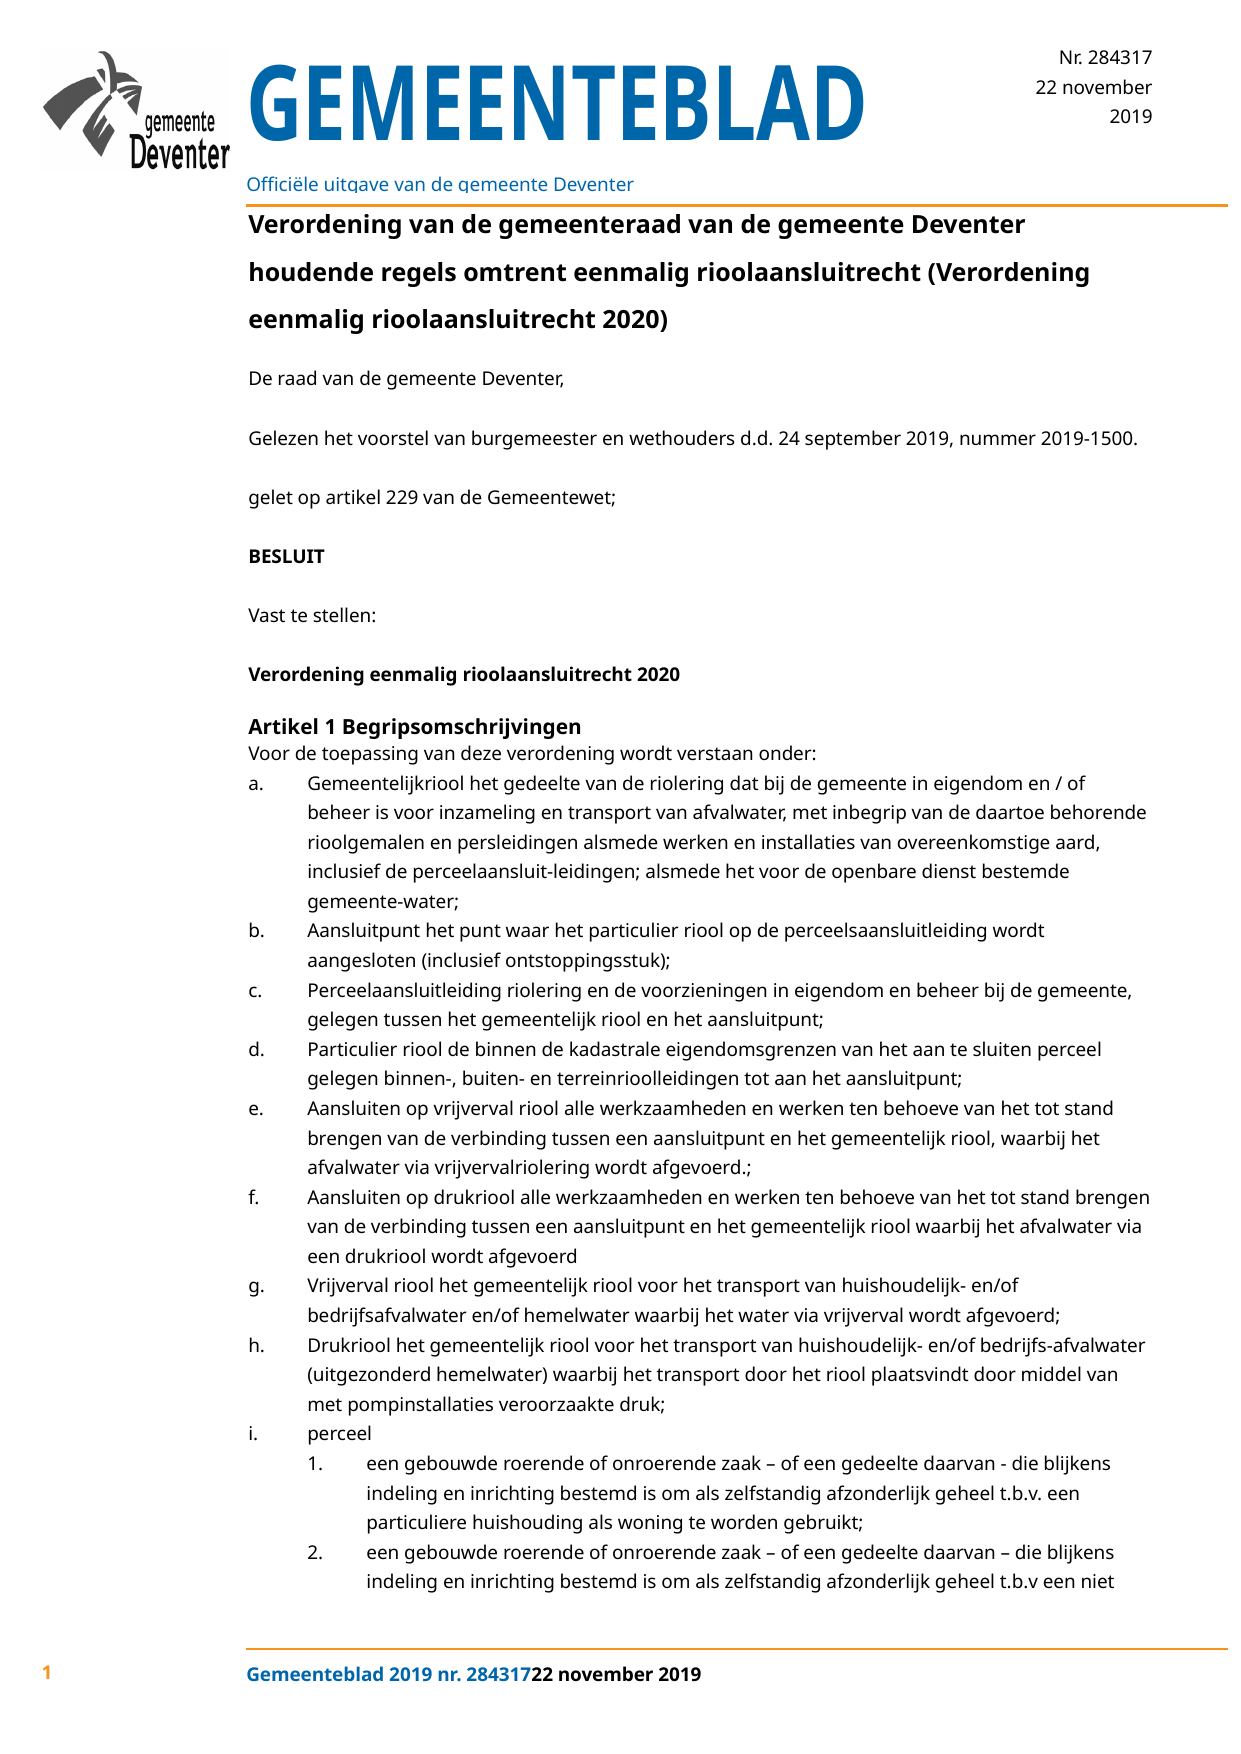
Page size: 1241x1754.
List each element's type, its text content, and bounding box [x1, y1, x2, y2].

text Gelezen het voorstel van burgemeester en wethouders d.d. 24 september 2019, nummer 2019-1500. [248, 425, 1152, 450]
text Voor de toepassing van deze verordening wordt verstaan onder: [248, 740, 1152, 766]
picture [41, 47, 231, 172]
text Verordening eenmalig rioolaansluitrecht 2020 [248, 661, 1152, 687]
list een gebouwde roerende of onroerende zaak – of een gedeelte daarvan - die blijkens indeling en inrichting bestemd is om als zelfstandig afzonderlijk geheel t.b.v. een particuliere huishouding als woning te worden gebruikt; [307, 1450, 1152, 1535]
list Drukriool het gemeentelijk riool voor het transport van huishoudelijk- en/of bedrijfs-afvalwater (uitgezonderd hemelwater) waarbij het transport door het riool plaatsvindt door middel van met pompinstallaties veroorzaakte druk; [248, 1332, 1152, 1417]
list een gebouwde roerende of onroerende zaak – of een gedeelte daarvan – die blijkens indeling en inrichting bestemd is om als zelfstandig afzonderlijk geheel t.b.v een niet [307, 1539, 1152, 1594]
text Artikel 1 Begripsomschrijvingen [248, 712, 1152, 740]
list Aansluitpunt het punt waar het particulier riool op de perceelsaansluitleiding wordt aangesloten (inclusief ontstoppingsstuk); [248, 918, 1152, 973]
text BESLUIT [248, 543, 1152, 569]
list Perceelaansluitleiding riolering en de voorzieningen in eigendom en beheer bij de gemeente, gelegen tussen het gemeentelijk riool en het aansluitpunt; [248, 977, 1152, 1032]
text Verordening van de gemeenteraad van de gemeente Deventer houdende regels omtrent eenmalig rioolaansluitrecht (Verordening eenmalig rioolaansluitrecht 2020) [248, 207, 1152, 336]
list Vrijverval riool het gemeentelijk riool voor het transport van huishoudelijk- en/of bedrijfsafvalwater en/of hemelwater waarbij het water via vrijverval wordt afgevoerd; [248, 1273, 1152, 1328]
list Gemeentelijkriool het gedeelte van de riolering dat bij de gemeente in eigendom en / of beheer is voor inzameling en transport van afvalwater, met inbegrip van de daartoe behorende rioolgemalen en persleidingen alsmede werken en installaties van overeenkomstige aard, inclusief de perceelaansluit-leidingen; alsmede het voor de openbare dienst bestemde gemeente-water; [248, 770, 1152, 914]
list Particulier riool de binnen de kadastrale eigendomsgrenzen van het aan te sluiten perceel gelegen binnen-, buiten- en terreinrioolleidingen tot aan het aansluitpunt; [248, 1036, 1152, 1091]
text gelet op artikel 229 van de Gemeentewet; [248, 484, 1152, 509]
list Aansluiten op vrijverval riool alle werkzaamheden en werken ten behoeve van het tot stand brengen van de verbinding tussen een aansluitpunt en het gemeentelijk riool, waarbij het afvalwater via vrijvervalriolering wordt afgevoerd.; [248, 1095, 1152, 1180]
text De raad van de gemeente Deventer, [248, 366, 1152, 391]
list perceel [248, 1421, 1152, 1446]
list Aansluiten op drukriool alle werkzaamheden en werken ten behoeve van het tot stand brengen van de verbinding tussen een aansluitpunt en het gemeentelijk riool waarbij het afvalwater via een drukriool wordt afgevoerd [248, 1184, 1152, 1269]
text Vast te stellen: [248, 602, 1152, 628]
